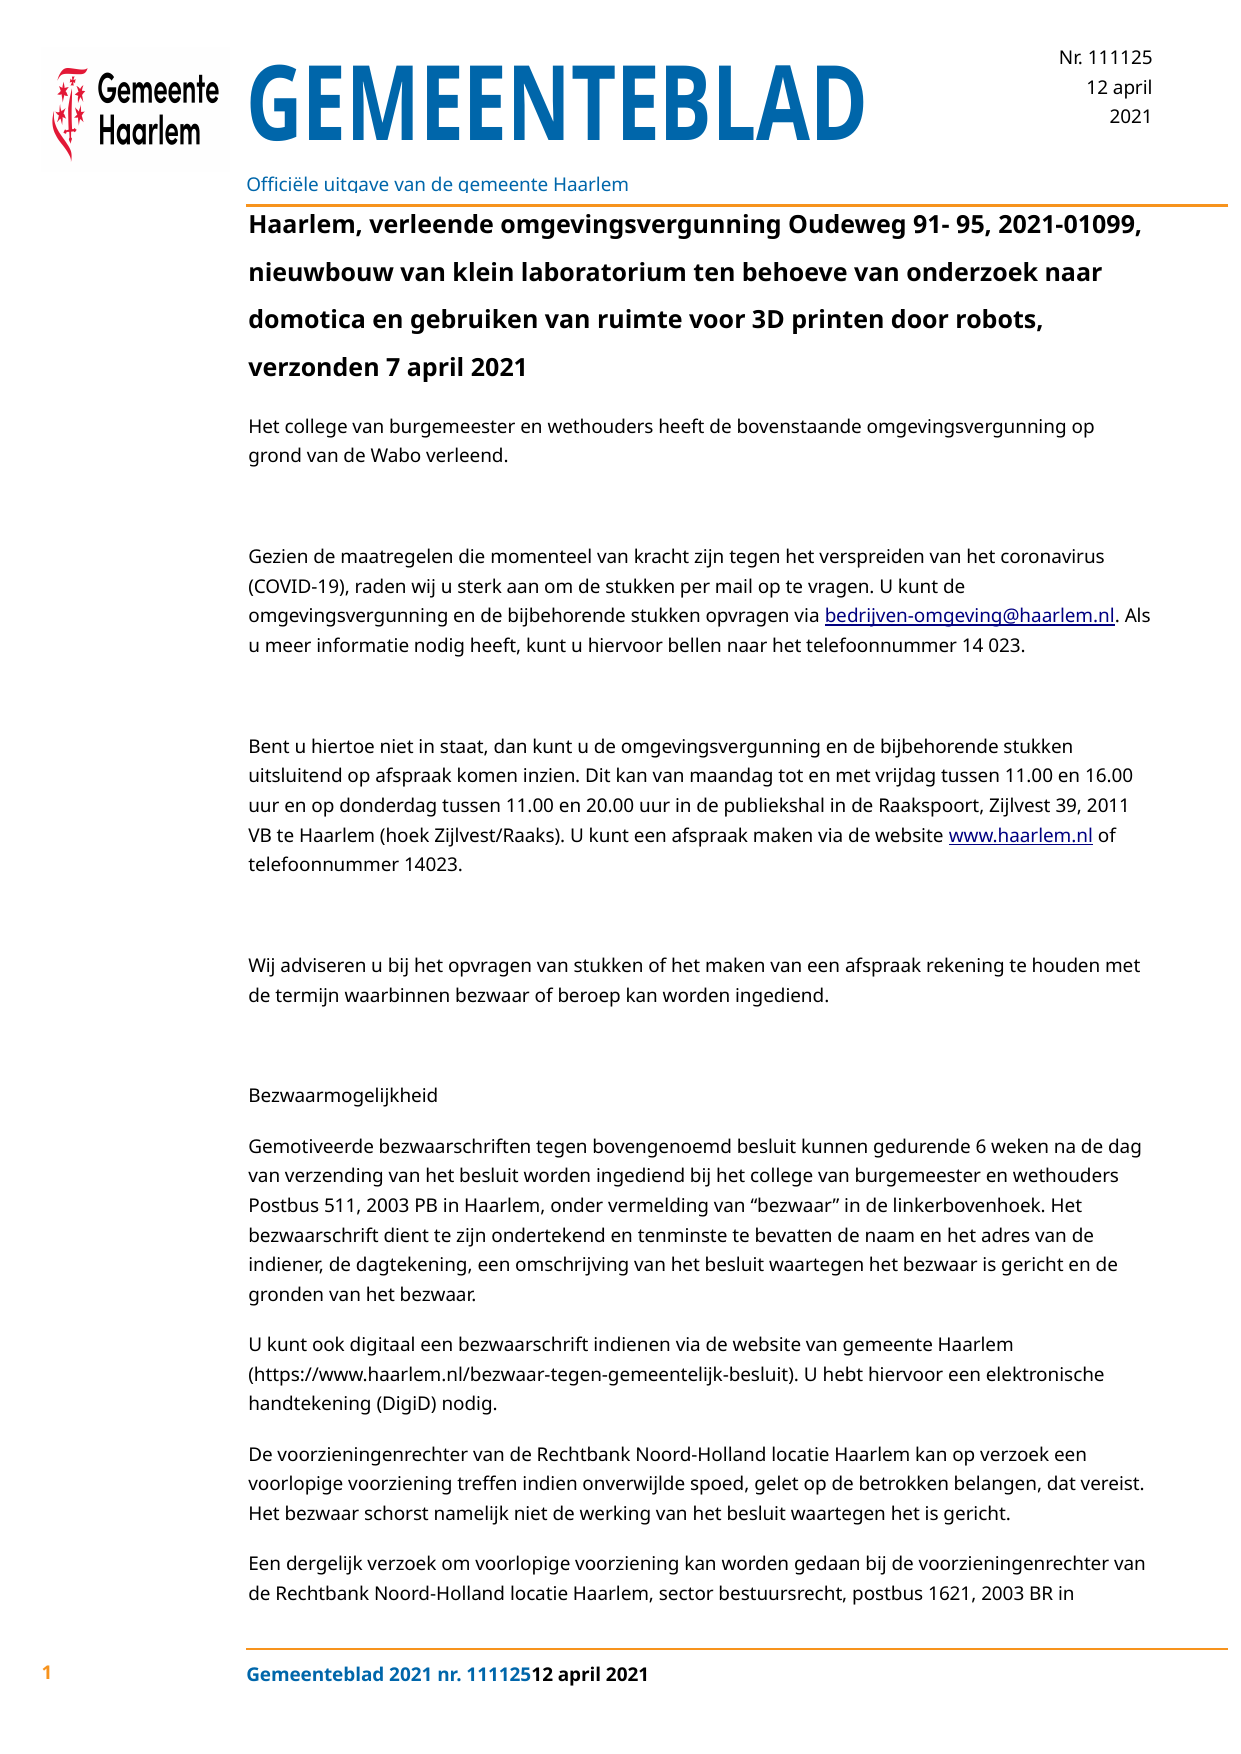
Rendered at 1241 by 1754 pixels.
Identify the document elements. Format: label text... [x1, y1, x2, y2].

text Haarlem, verleende omgevingsvergunning Oudeweg 91- 95, 2021-01099, nieuwbouw van klein laboratorium ten behoeve van onderzoek naar domotica en gebruiken van ruimte voor 3D printen door robots, verzonden 7 april 2021 [248, 207, 1152, 384]
text Bent u hiertoe niet in staat, dan kunt u de omgevingsvergunning en de bijbehorende stukken uitsluitend op afspraak komen inzien. Dit kan van maandag tot en met vrijdag tussen 11.00 en 16.00 uur en op donderdag tussen 11.00 en 20.00 uur in de publiekshal in de Raakspoort, Zijlvest 39, 2011 VB te Haarlem (hoek Zijlvest/Raaks). U kunt een afspraak maken via de website www.haarlem.nl of telefoonnummer 14023. [248, 733, 1152, 877]
text U kunt ook digitaal een bezwaarschrift indienen via de website van gemeente Haarlem (https://www.haarlem.nl/bezwaar-tegen-gemeentelijk-besluit). U hebt hiervoor een elektronische handtekening (DigiD) nodig. [248, 1331, 1152, 1416]
text Een dergelijk verzoek om voorlopige voorziening kan worden gedaan bij de voorzieningenrechter van de Rechtbank Noord-Holland locatie Haarlem, sector bestuursrecht, postbus 1621, 2003 BR in [248, 1551, 1152, 1606]
text Het college van burgemeester en wethouders heeft de bovenstaande omgevingsvergunning op grond van de Wabo verleend. [248, 413, 1152, 468]
text Bezwaarmogelijkheid [248, 1083, 1152, 1108]
picture [41, 47, 231, 172]
text Wij adviseren u bij het opvragen van stukken of het maken van een afspraak rekening te houden met de termijn waarbinnen bezwaar of beroep kan worden ingediend. [248, 952, 1152, 1008]
text De voorzieningenrechter van de Rechtbank Noord-Holland locatie Haarlem kan op verzoek een voorlopige voorziening treffen indien onverwijlde spoed, gelet op de betrokken belangen, dat vereist. Het bezwaar schorst namelijk niet de werking van het besluit waartegen het is gericht. [248, 1441, 1152, 1526]
text Gezien de maatregelen die momenteel van kracht zijn tegen het verspreiden van het coronavirus (COVID-19), raden wij u sterk aan om de stukken per mail op te vragen. U kunt de omgevingsvergunning en de bijbehorende stukken opvragen via bedrijven-omgeving@haarlem.nl. Als u meer informatie nodig heeft, kunt u hiervoor bellen naar het telefoonnummer 14 023. [248, 543, 1152, 658]
text Gemotiveerde bezwaarschriften tegen bovengenoemd besluit kunnen gedurende 6 weken na de dag van verzending van het besluit worden ingediend bij het college van burgemeester en wethouders Postbus 511, 2003 PB in Haarlem, onder vermelding van “bezwaar” in de linkerbovenhoek. Het bezwaarschrift dient te zijn ondertekend en tenminste te bevatten de naam en het adres van de indiener, de dagtekening, een omschrijving van het besluit waartegen het bezwaar is gericht en de gronden van het bezwaar. [248, 1133, 1152, 1307]
